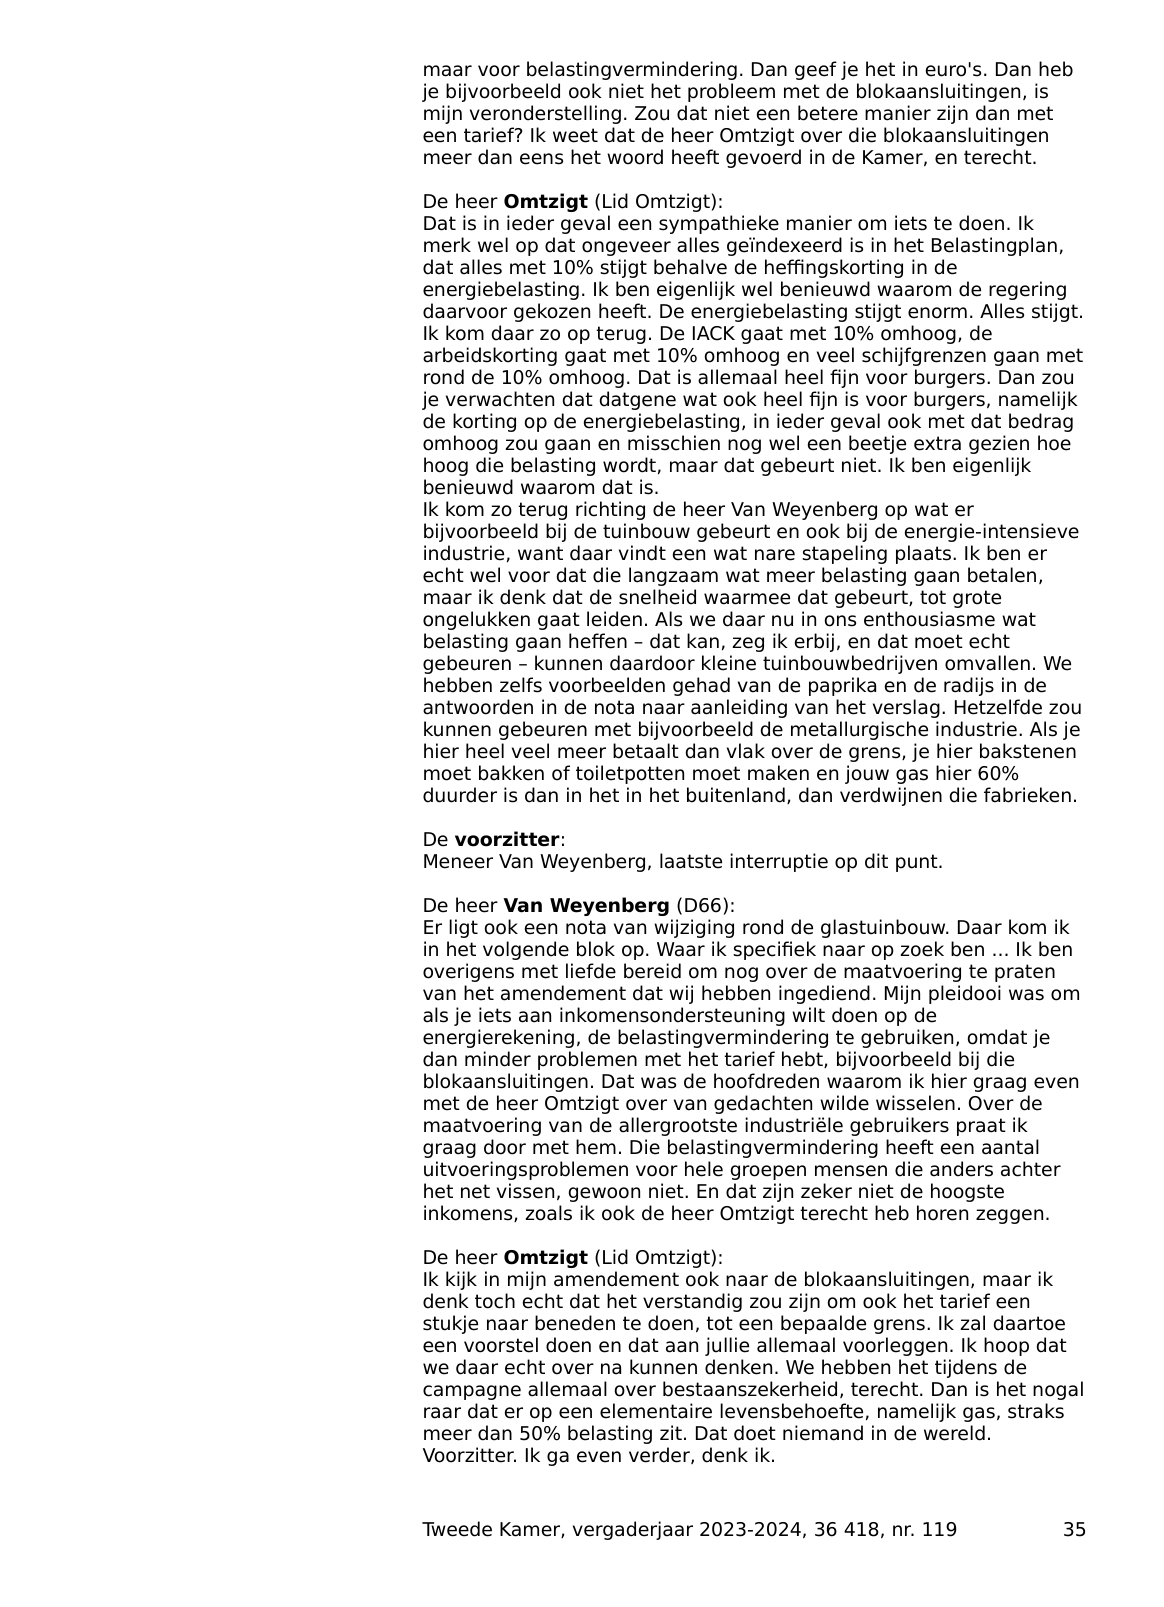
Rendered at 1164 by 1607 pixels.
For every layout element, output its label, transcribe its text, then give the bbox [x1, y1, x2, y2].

text De voorzitter: [422, 829, 1087, 851]
text maar voor belastingvermindering. Dan geef je het in euro's. Dan heb je bijvoorbeeld ook niet het probleem met de blokaansluitingen, is mijn veronderstelling. Zou dat niet een betere manier zijn dan met een tarief? Ik weet dat de heer Omtzigt over die blokaansluitingen meer dan eens het woord heeft gevoerd in de Kamer, en terecht. [422, 59, 1087, 169]
text Ik kijk in mijn amendement ook naar de blokaansluitingen, maar ik denk toch echt dat het verstandig zou zijn om ook het tarief een stukje naar beneden te doen, tot een bepaalde grens. Ik zal daartoe een voorstel doen en dat aan jullie allemaal voorleggen. Ik hoop dat we daar echt over na kunnen denken. We hebben het tijdens de campagne allemaal over bestaanszekerheid, terecht. Dan is het nogal raar dat er op een elementaire levensbehoefte, namelijk gas, straks meer dan 50% belasting zit. Dat doet niemand in de wereld. [422, 1269, 1087, 1444]
text De heer Van Weyenberg (D66): [422, 895, 1087, 917]
text Ik kom zo terug richting de heer Van Weyenberg op wat er bijvoorbeeld bij de tuinbouw gebeurt en ook bij de energie-intensieve industrie, want daar vindt een wat nare stapeling plaats. Ik ben er echt wel voor dat die langzaam wat meer belasting gaan betalen, maar ik denk dat de snelheid waarmee dat gebeurt, tot grote ongelukken gaat leiden. Als we daar nu in ons enthousiasme wat belasting gaan heffen – dat kan, zeg ik erbij, en dat moet echt gebeuren – kunnen daardoor kleine tuinbouwbedrijven omvallen. We hebben zelfs voorbeelden gehad van de paprika en de radijs in de antwoorden in de nota naar aanleiding van het verslag. Hetzelfde zou kunnen gebeuren met bijvoorbeeld de metallurgische industrie. Als je hier heel veel meer betaalt dan vlak over de grens, je hier bakstenen moet bakken of toiletpotten moet maken en jouw gas hier 60% duurder is dan in het in het buitenland, dan verdwijnen die fabrieken. [422, 499, 1087, 807]
text De heer Omtzigt (Lid Omtzigt): [422, 191, 1087, 213]
text Dat is in ieder geval een sympathieke manier om iets te doen. Ik merk wel op dat ongeveer alles geïndexeerd is in het Belastingplan, dat alles met 10% stijgt behalve de heffingskorting in de energiebelasting. Ik ben eigenlijk wel benieuwd waarom de regering daarvoor gekozen heeft. De energiebelasting stijgt enorm. Alles stijgt. Ik kom daar zo op terug. De IACK gaat met 10% omhoog, de arbeidskorting gaat met 10% omhoog en veel schijfgrenzen gaan met rond de 10% omhoog. Dat is allemaal heel fijn voor burgers. Dan zou je verwachten dat datgene wat ook heel fijn is voor burgers, namelijk de korting op de energiebelasting, in ieder geval ook met dat bedrag omhoog zou gaan en misschien nog wel een beetje extra gezien hoe hoog die belasting wordt, maar dat gebeurt niet. Ik ben eigenlijk benieuwd waarom dat is. [422, 213, 1087, 499]
text Voorzitter. Ik ga even verder, denk ik. [422, 1444, 1087, 1467]
text Meneer Van Weyenberg, laatste interruptie op dit punt. [422, 851, 1087, 873]
text De heer Omtzigt (Lid Omtzigt): [422, 1247, 1087, 1269]
text Er ligt ook een nota van wijziging rond de glastuinbouw. Daar kom ik in het volgende blok op. Waar ik specifiek naar op zoek ben ... Ik ben overigens met liefde bereid om nog over de maatvoering te praten van het amendement dat wij hebben ingediend. Mijn pleidooi was om als je iets aan inkomensondersteuning wilt doen op de energierekening, de belastingvermindering te gebruiken, omdat je dan minder problemen met het tarief hebt, bijvoorbeeld bij die blokaansluitingen. Dat was de hoofdreden waarom ik hier graag even met de heer Omtzigt over van gedachten wilde wisselen. Over de maatvoering van de allergrootste industriële gebruikers praat ik graag door met hem. Die belastingvermindering heeft een aantal uitvoeringsproblemen voor hele groepen mensen die anders achter het net vissen, gewoon niet. En dat zijn zeker niet de hoogste inkomens, zoals ik ook de heer Omtzigt terecht heb horen zeggen. [422, 917, 1087, 1224]
